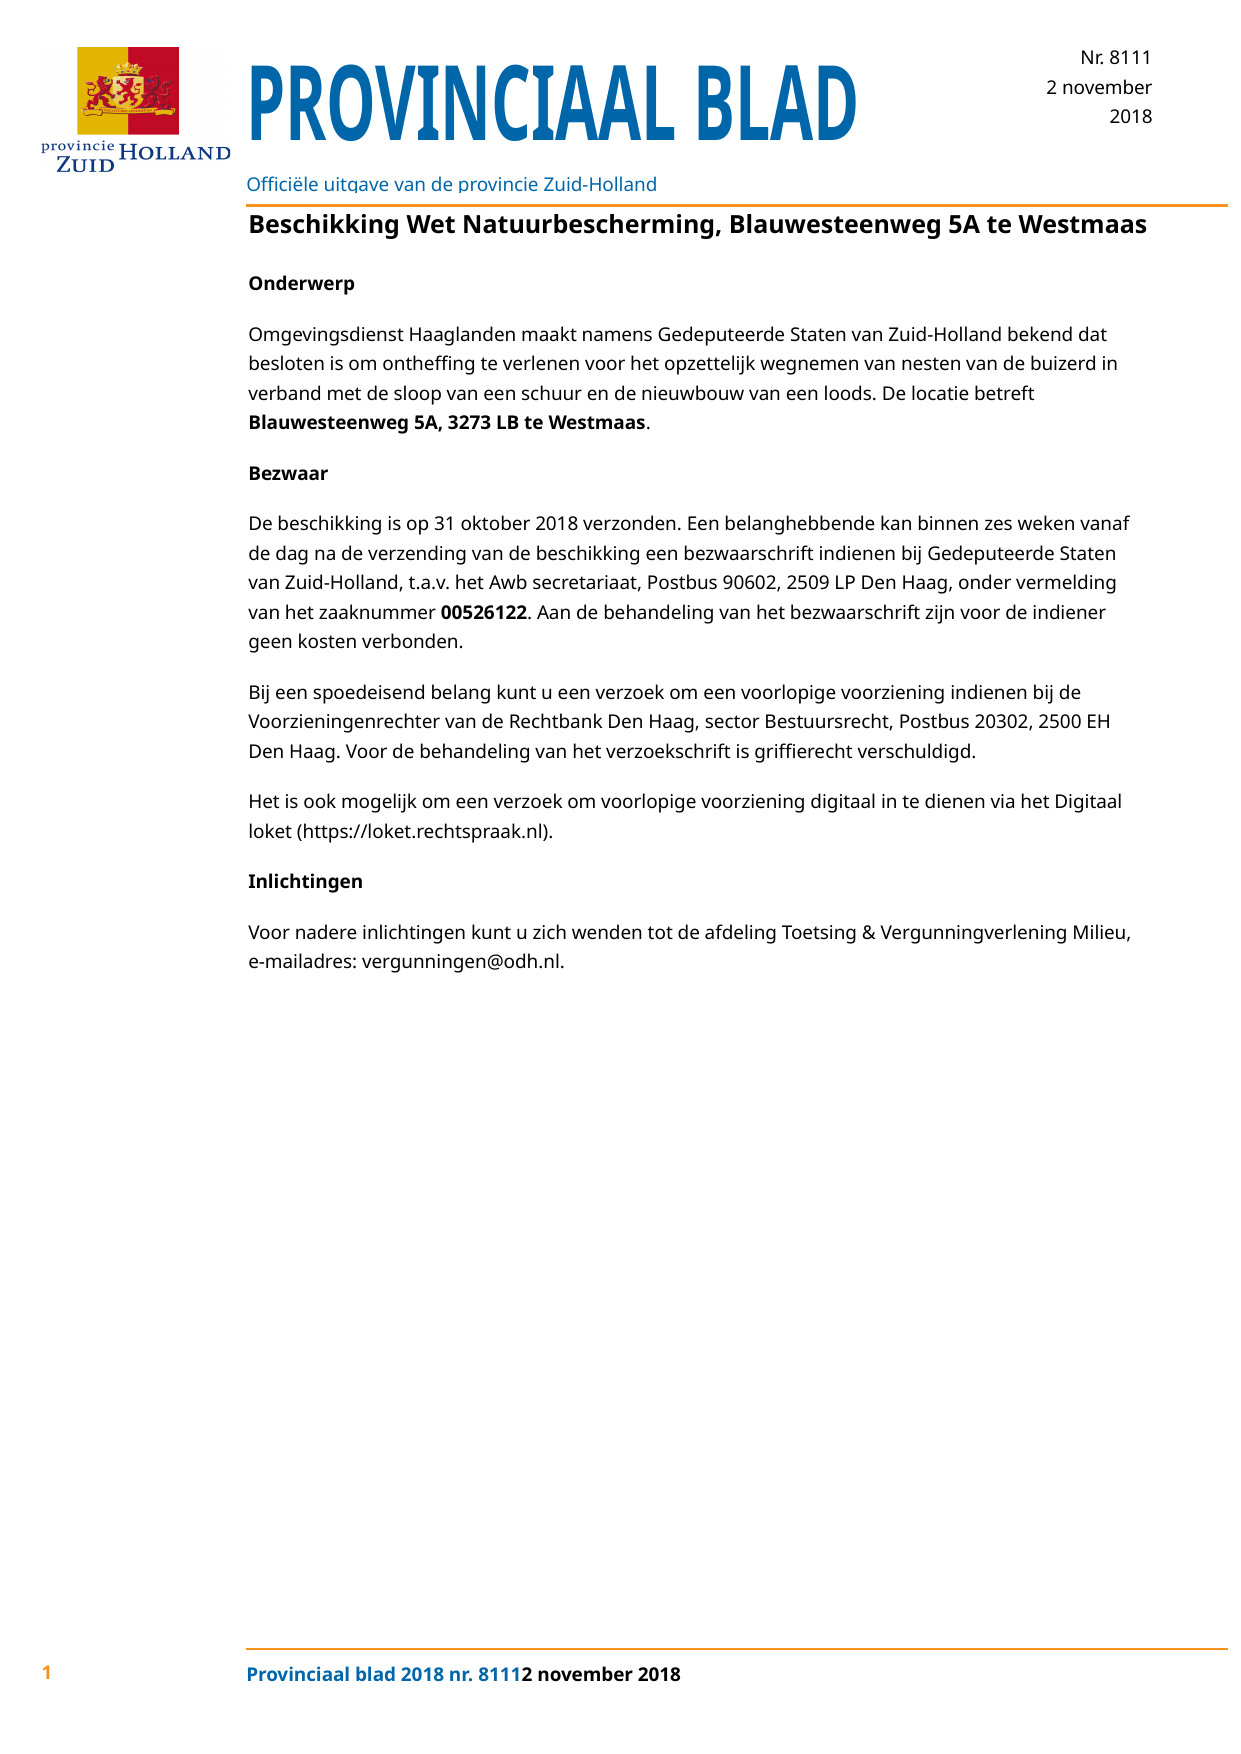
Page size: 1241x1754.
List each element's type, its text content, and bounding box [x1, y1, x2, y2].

text Voor nadere inlichtingen kunt u zich wenden tot de afdeling Toetsing & Vergunningverlening Milieu, e-mailadres: vergunningen@odh.nl. [248, 919, 1152, 974]
text Omgevingsdienst Haaglanden maakt namens Gedeputeerde Staten van Zuid-Holland bekend dat besloten is om ontheffing te verlenen voor het opzettelijk wegnemen van nesten van de buizerd in verband met de sloop van een schuur en de nieuwbouw van een loods. De locatie betreft Blauwesteenweg 5A, 3273 LB te Westmaas. [248, 321, 1152, 435]
text Inlichtingen [248, 869, 1152, 894]
text De beschikking is op 31 oktober 2018 verzonden. Een belanghebbende kan binnen zes weken vanaf de dag na de verzending van de beschikking een bezwaarschrift indienen bij Gedeputeerde Staten van Zuid-Holland, t.a.v. het Awb secretariaat, Postbus 90602, 2509 LP Den Haag, onder vermelding van het zaaknummer 00526122. Aan de behandeling van het bezwaarschrift zijn voor de indiener geen kosten verbonden. [248, 510, 1152, 654]
text Het is ook mogelijk om een verzoek om voorlopige voorziening digitaal in te dienen via het Digitaal loket (https://loket.rechtspraak.nl). [248, 789, 1152, 844]
text Onderwerp [248, 270, 1152, 296]
picture [41, 47, 231, 172]
text Bij een spoedeisend belang kunt u een verzoek om een voorlopige voorziening indienen bij de Voorzieningenrechter van de Rechtbank Den Haag, sector Bestuursrecht, Postbus 20302, 2500 EH Den Haag. Voor de behandeling van het verzoekschrift is griffierecht verschuldigd. [248, 679, 1152, 764]
text Bezwaar [248, 460, 1152, 486]
text Beschikking Wet Natuurbescherming, Blauwesteenweg 5A te Westmaas [248, 207, 1152, 241]
